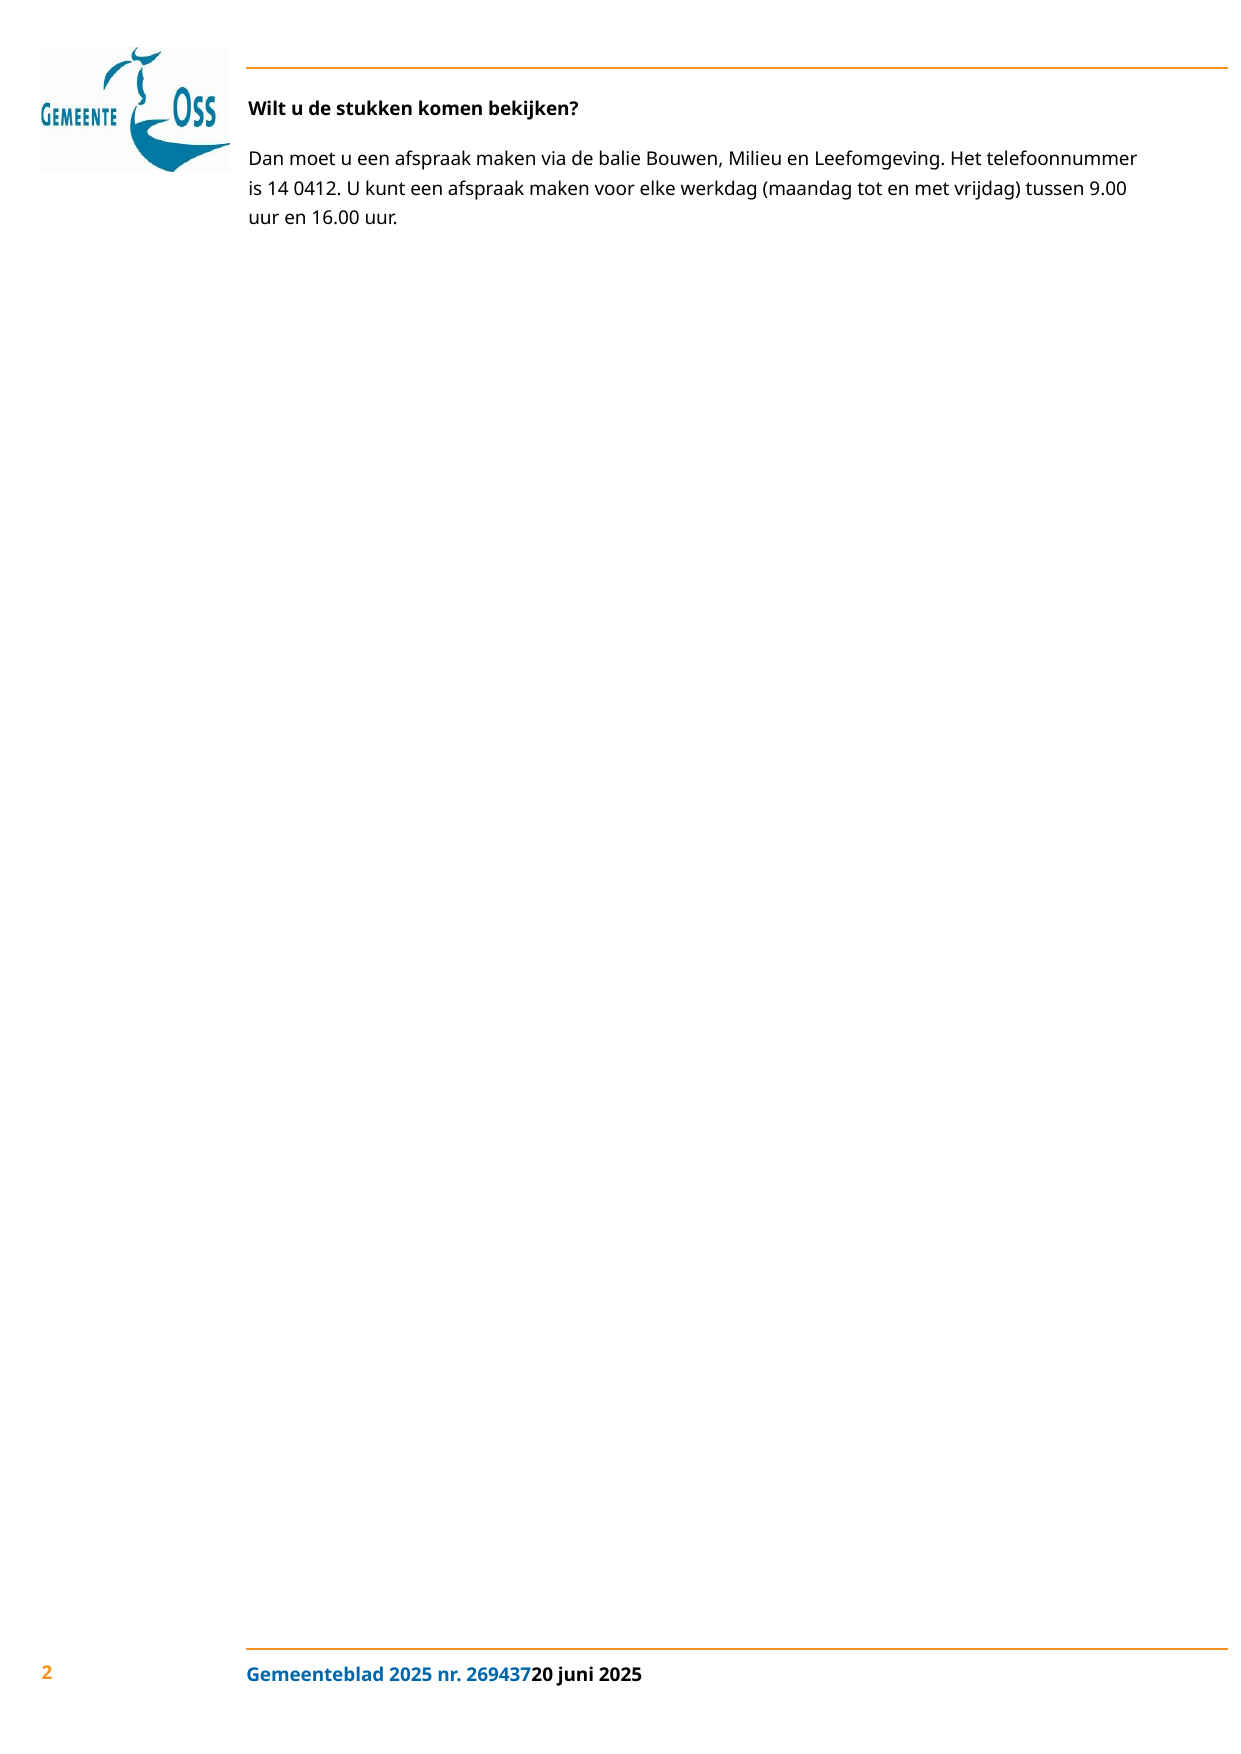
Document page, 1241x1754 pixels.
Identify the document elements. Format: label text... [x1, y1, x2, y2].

picture [41, 47, 231, 172]
text Wilt u de stukken komen bekijken? [248, 95, 1152, 121]
text Dan moet u een afspraak maken via de balie Bouwen, Milieu en Leefomgeving. Het telefoonnummer is 14 0412. U kunt een afspraak maken voor elke werkdag (maandag tot en met vrijdag) tussen 9.00 uur en 16.00 uur. [248, 145, 1152, 230]
